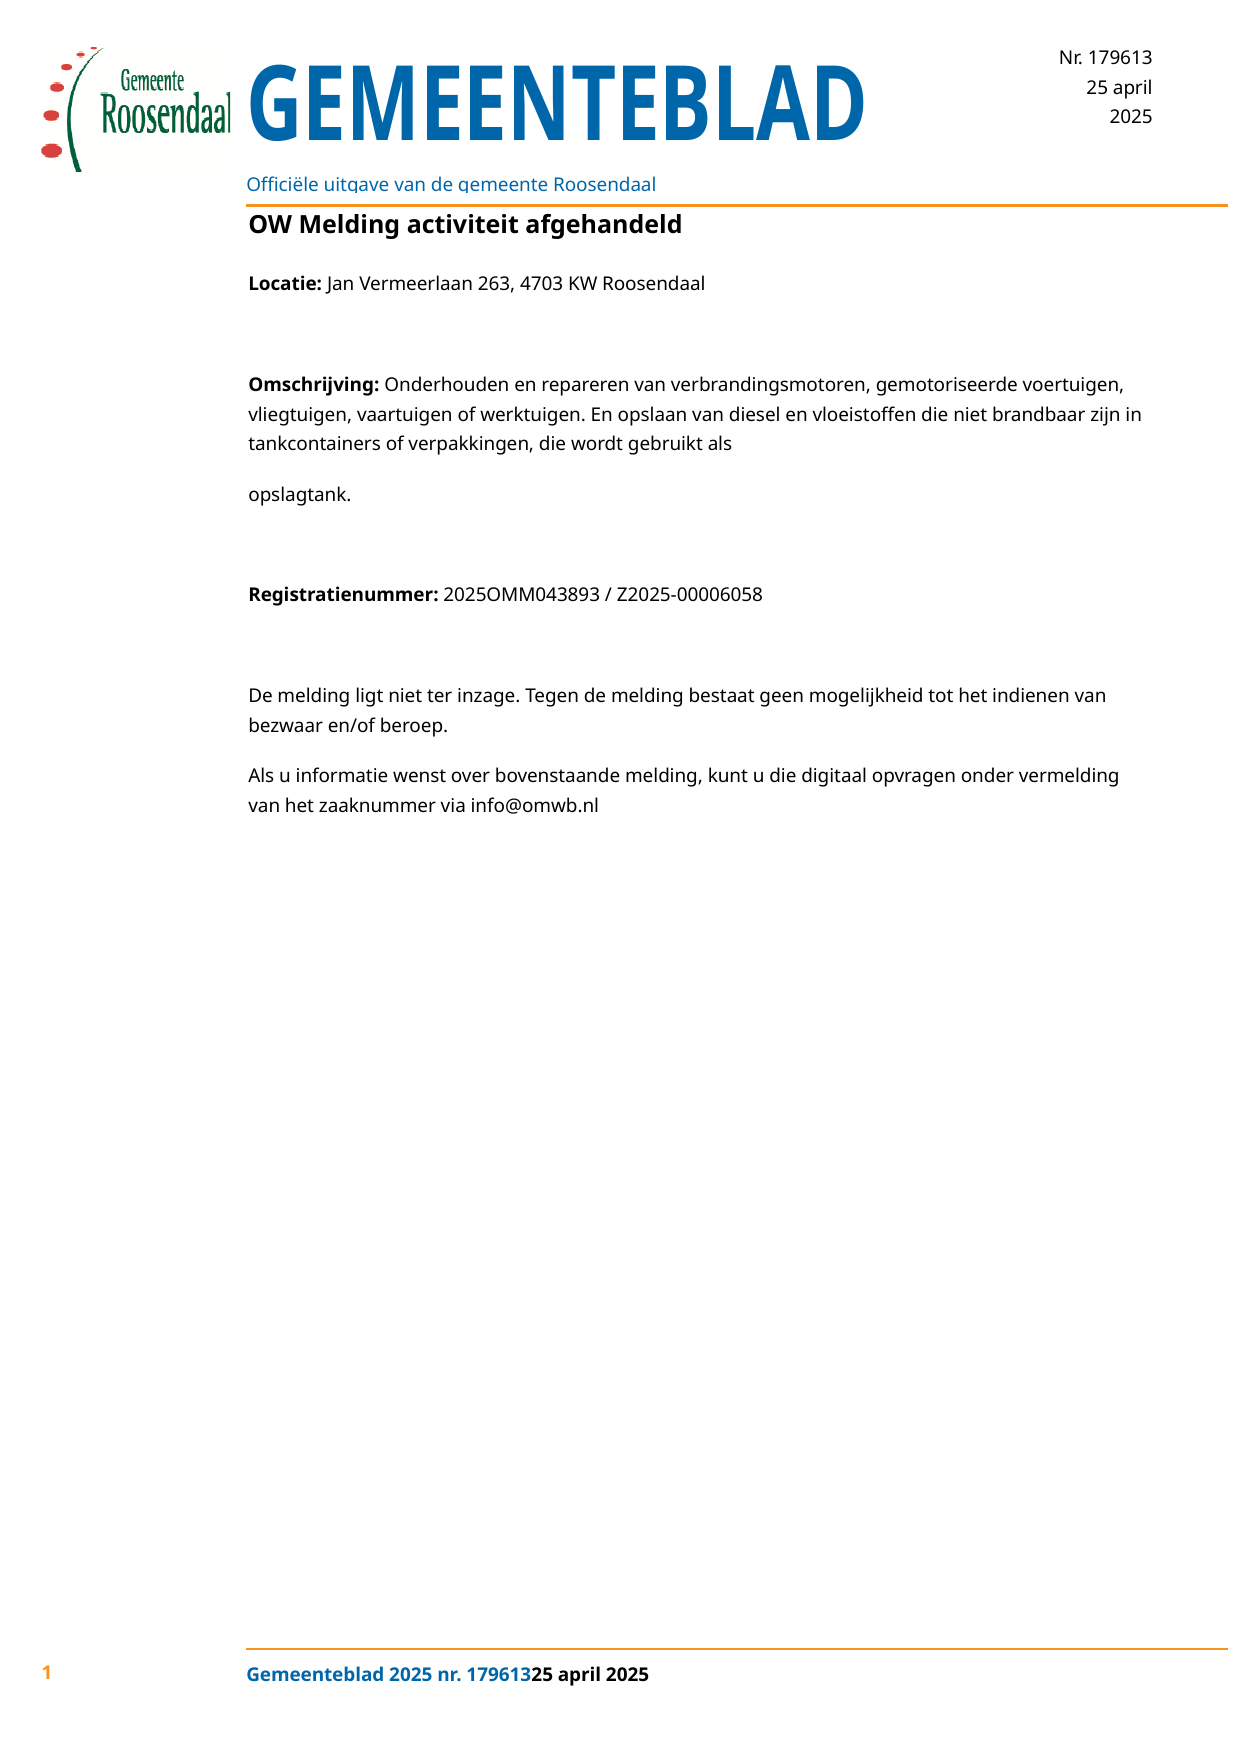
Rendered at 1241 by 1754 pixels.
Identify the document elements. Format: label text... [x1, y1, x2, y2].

text Locatie: Jan Vermeerlaan 263, 4703 KW Roosendaal [248, 270, 1152, 296]
text opslagtank. [248, 481, 1152, 506]
text OW Melding activiteit afgehandeld [248, 207, 1152, 241]
text De melding ligt niet ter inzage. Tegen de melding bestaat geen mogelijkheid tot het indienen van bezwaar en/of beroep. [248, 682, 1152, 738]
text Als u informatie wenst over bovenstaande melding, kunt u die digitaal opvragen onder vermelding van het zaaknummer via info@omwb.nl [248, 762, 1152, 818]
text Omschrijving: Onderhouden en repareren van verbrandingsmotoren, gemotoriseerde voertuigen, vliegtuigen, vaartuigen of werktuigen. En opslaan van diesel en vloeistoffen die niet brandbaar zijn in tankcontainers of verpakkingen, die wordt gebruikt als [248, 371, 1152, 456]
picture [41, 47, 231, 172]
text Registratienummer: 2025OMM043893 / Z2025-00006058 [248, 582, 1152, 607]
